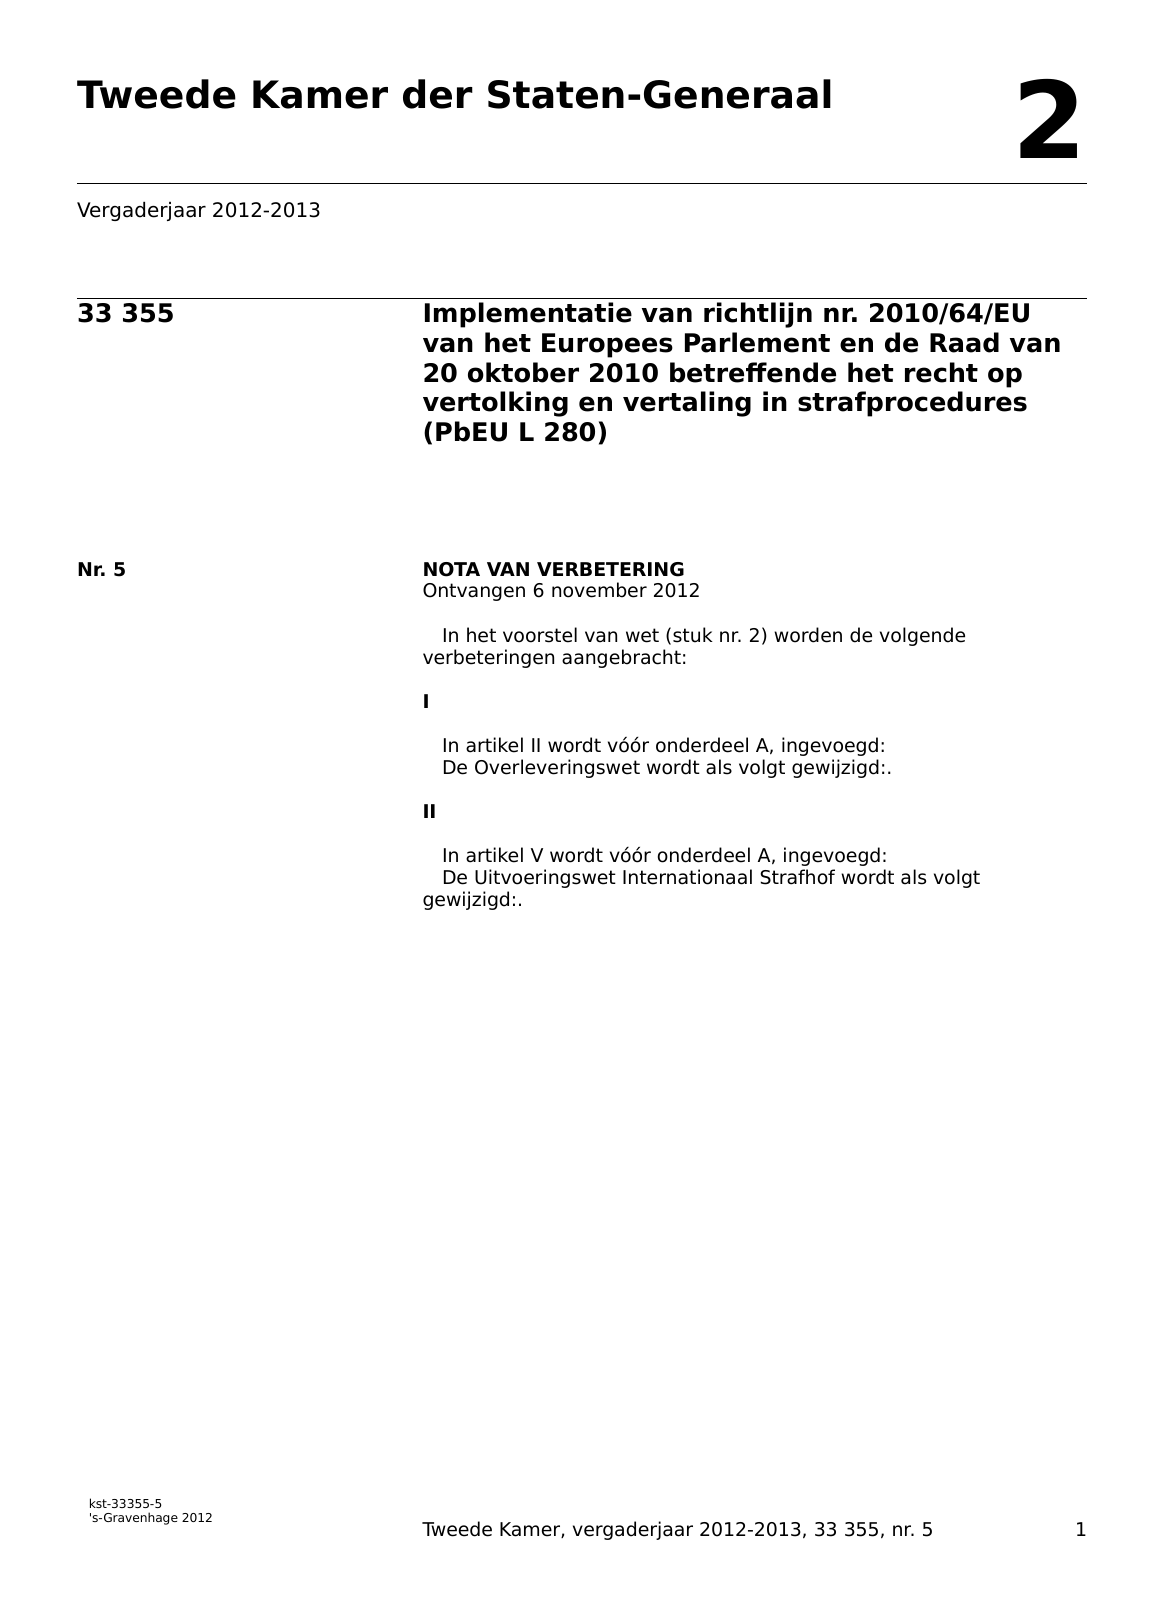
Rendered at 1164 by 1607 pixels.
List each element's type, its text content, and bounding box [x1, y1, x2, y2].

text Ontvangen 6 november 2012 [422, 580, 1087, 602]
table_cell Vergaderjaar 2012-2013 [77, 184, 1087, 298]
subtitle II [422, 801, 1087, 823]
subtitle 33 355 Implementatie van richtlijn nr. 2010/64/EU van het Europees Parlement en de Raad van 20 oktober 2010 betreffende het recht op vertolking en vertaling in strafprocedures (PbEU L 280) [77, 299, 1087, 447]
subtitle I [422, 691, 1087, 713]
text De Uitvoeringswet Internationaal Strafhof wordt als volgt gewijzigd:. [422, 867, 1087, 911]
text In artikel II wordt vóór onderdeel A, ingevoegd: [422, 735, 1087, 757]
text kst-33355-5 [88, 1497, 323, 1511]
text In het voorstel van wet (stuk nr. 2) worden de volgende verbeteringen aangebracht: [422, 624, 1087, 668]
text De Overleveringswet wordt als volgt gewijzigd:. [422, 757, 1087, 779]
table_header Tweede Kamer der Staten-Generaal [77, 59, 886, 183]
table_header 2 [886, 59, 1087, 183]
subtitle Nr. 5 NOTA VAN VERBETERING [77, 558, 1087, 580]
text 's-Gravenhage 2012 [88, 1511, 323, 1525]
text In artikel V wordt vóór onderdeel A, ingevoegd: [422, 845, 1087, 867]
